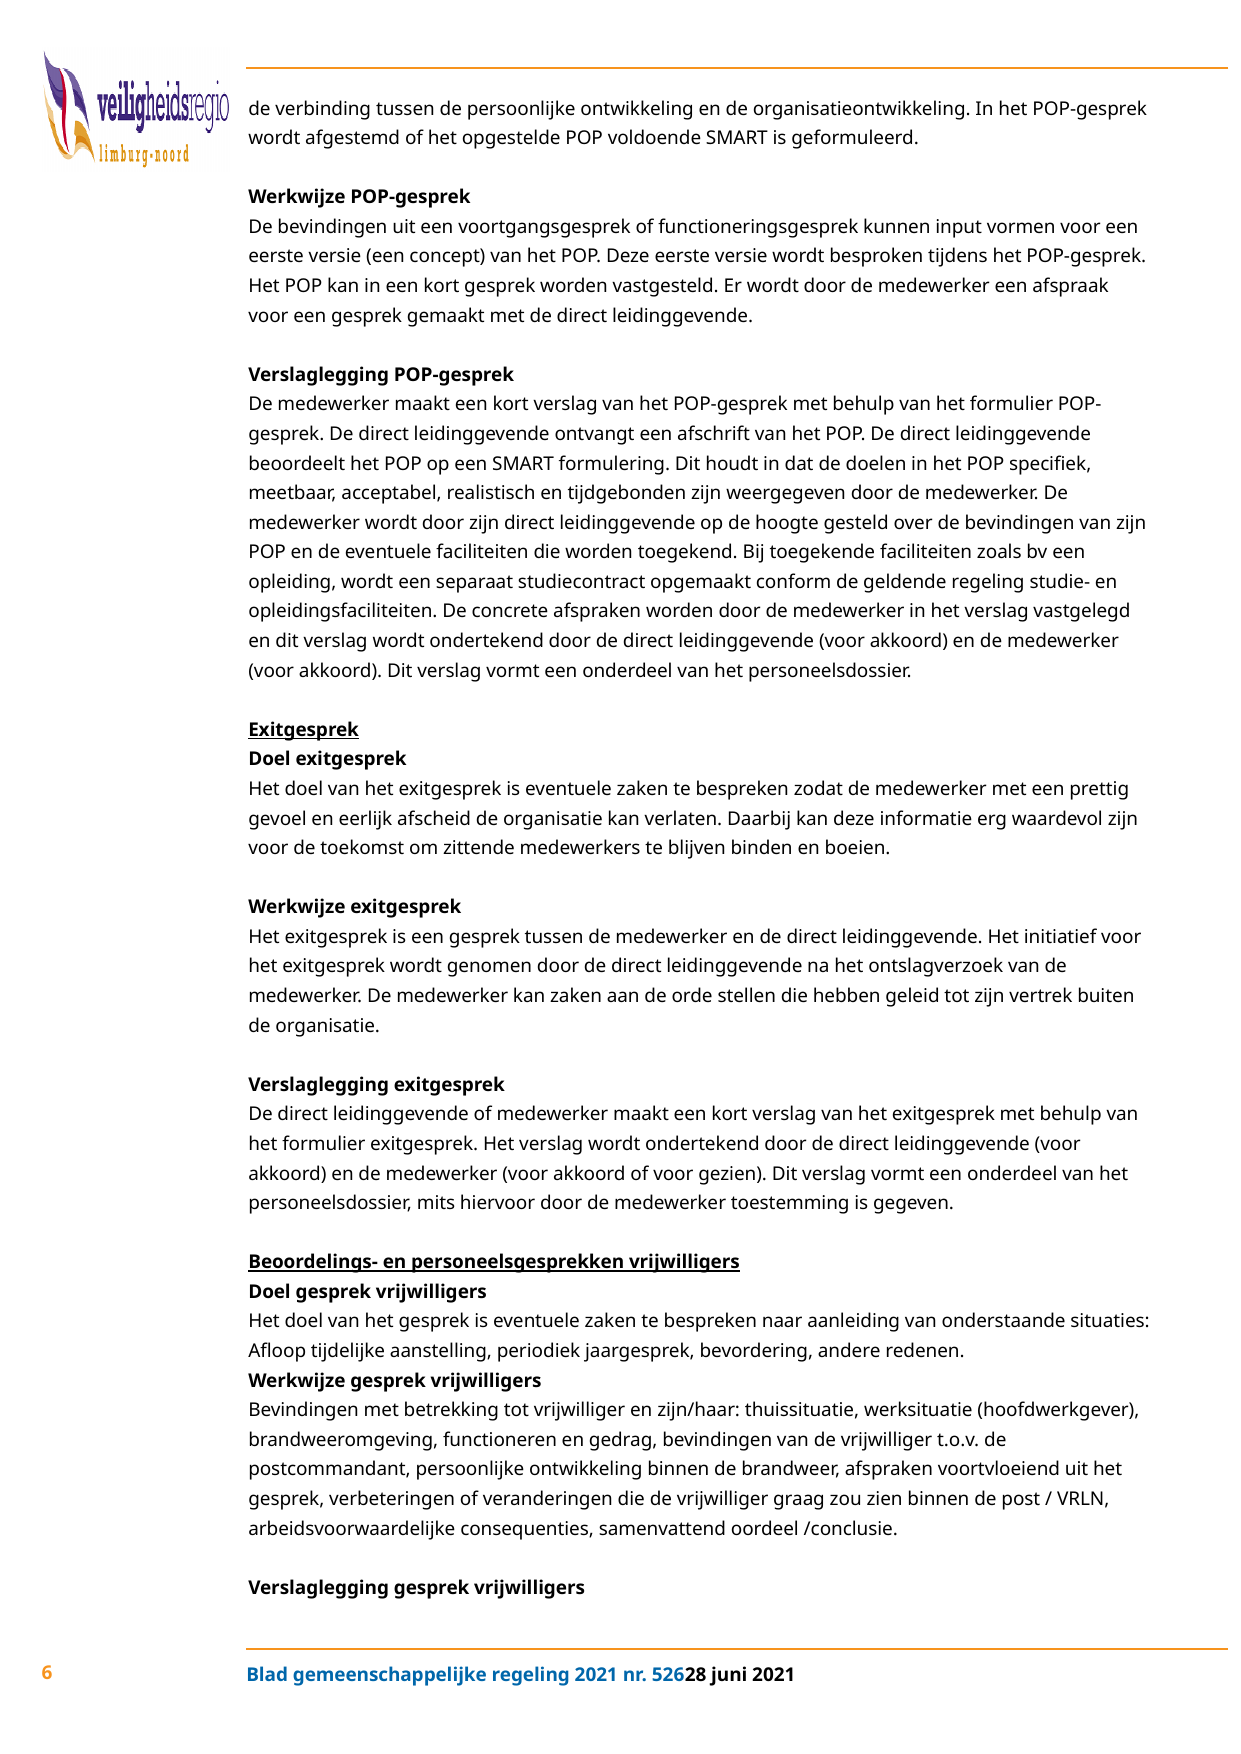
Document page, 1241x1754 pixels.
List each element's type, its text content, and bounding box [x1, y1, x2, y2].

text Werkwijze POP-gesprek [248, 183, 1152, 209]
text Verslaglegging exitgesprek [248, 1071, 1152, 1097]
text Verslaglegging POP-gesprek [248, 361, 1152, 387]
text Het doel van het gesprek is eventuele zaken te bespreken naar aanleiding van onderstaande situaties: Afloop tijdelijke aanstelling, periodiek jaargesprek, bevordering, andere redenen. [248, 1308, 1152, 1363]
text de verbinding tussen de persoonlijke ontwikkeling en de organisatieontwikkeling. In het POP-gesprek wordt afgestemd of het opgestelde POP voldoende SMART is geformuleerd. [248, 95, 1152, 150]
text Beoordelings- en personeelsgesprekken vrijwilligers [248, 1248, 1152, 1274]
text Doel gesprek vrijwilligers [248, 1278, 1152, 1304]
text Het doel van het exitgesprek is eventuele zaken te bespreken zodat de medewerker met een prettig gevoel en eerlijk afscheid de organisatie kan verlaten. Daarbij kan deze informatie erg waardevol zijn voor de toekomst om zittende medewerkers te blijven binden en boeien. [248, 775, 1152, 860]
text De bevindingen uit een voortgangsgesprek of functioneringsgesprek kunnen input vormen voor een eerste versie (een concept) van het POP. Deze eerste versie wordt besproken tijdens het POP-gesprek. Het POP kan in een kort gesprek worden vastgesteld. Er wordt door de medewerker een afspraak voor een gesprek gemaakt met de direct leidinggevende. [248, 213, 1152, 328]
text Verslaglegging gesprek vrijwilligers [248, 1574, 1152, 1600]
text De medewerker maakt een kort verslag van het POP-gesprek met behulp van het formulier POP-gesprek. De direct leidinggevende ontvangt een afschrift van het POP. De direct leidinggevende beoordeelt het POP op een SMART formulering. Dit houdt in dat de doelen in het POP specifiek, meetbaar, acceptabel, realistisch en tijdgebonden zijn weergegeven door de medewerker. De medewerker wordt door zijn direct leidinggevende op de hoogte gesteld over de bevindingen van zijn POP en de eventuele faciliteiten die worden toegekend. Bij toegekende faciliteiten zoals bv een opleiding, wordt een separaat studiecontract opgemaakt conform de geldende regeling studie- en opleidingsfaciliteiten. De concrete afspraken worden door de medewerker in het verslag vastgelegd en dit verslag wordt ondertekend door de direct leidinggevende (voor akkoord) en de medewerker (voor akkoord). Dit verslag vormt een onderdeel van het personeelsdossier. [248, 391, 1152, 683]
text Het exitgesprek is een gesprek tussen de medewerker en de direct leidinggevende. Het initiatief voor het exitgesprek wordt genomen door de direct leidinggevende na het ontslagverzoek van de medewerker. De medewerker kan zaken aan de orde stellen die hebben geleid tot zijn vertrek buiten de organisatie. [248, 923, 1152, 1038]
picture [41, 47, 231, 172]
text Werkwijze exitgesprek [248, 893, 1152, 919]
text De direct leidinggevende of medewerker maakt een kort verslag van het exitgesprek met behulp van het formulier exitgesprek. Het verslag wordt ondertekend door de direct leidinggevende (voor akkoord) en de medewerker (voor akkoord of voor gezien). Dit verslag vormt een onderdeel van het personeelsdossier, mits hiervoor door de medewerker toestemming is gegeven. [248, 1101, 1152, 1215]
text Doel exitgesprek [248, 746, 1152, 771]
text Exitgesprek [248, 716, 1152, 742]
text Werkwijze gesprek vrijwilligers [248, 1367, 1152, 1393]
text Bevindingen met betrekking tot vrijwilliger en zijn/haar: thuissituatie, werksituatie (hoofdwerkgever), brandweeromgeving, functioneren en gedrag, bevindingen van de vrijwilliger t.o.v. de postcommandant, persoonlijke ontwikkeling binnen de brandweer, afspraken voortvloeiend uit het gesprek, verbeteringen of veranderingen die de vrijwilliger graag zou zien binnen de post / VRLN, arbeidsvoorwaardelijke consequenties, samenvattend oordeel /conclusie. [248, 1396, 1152, 1541]
